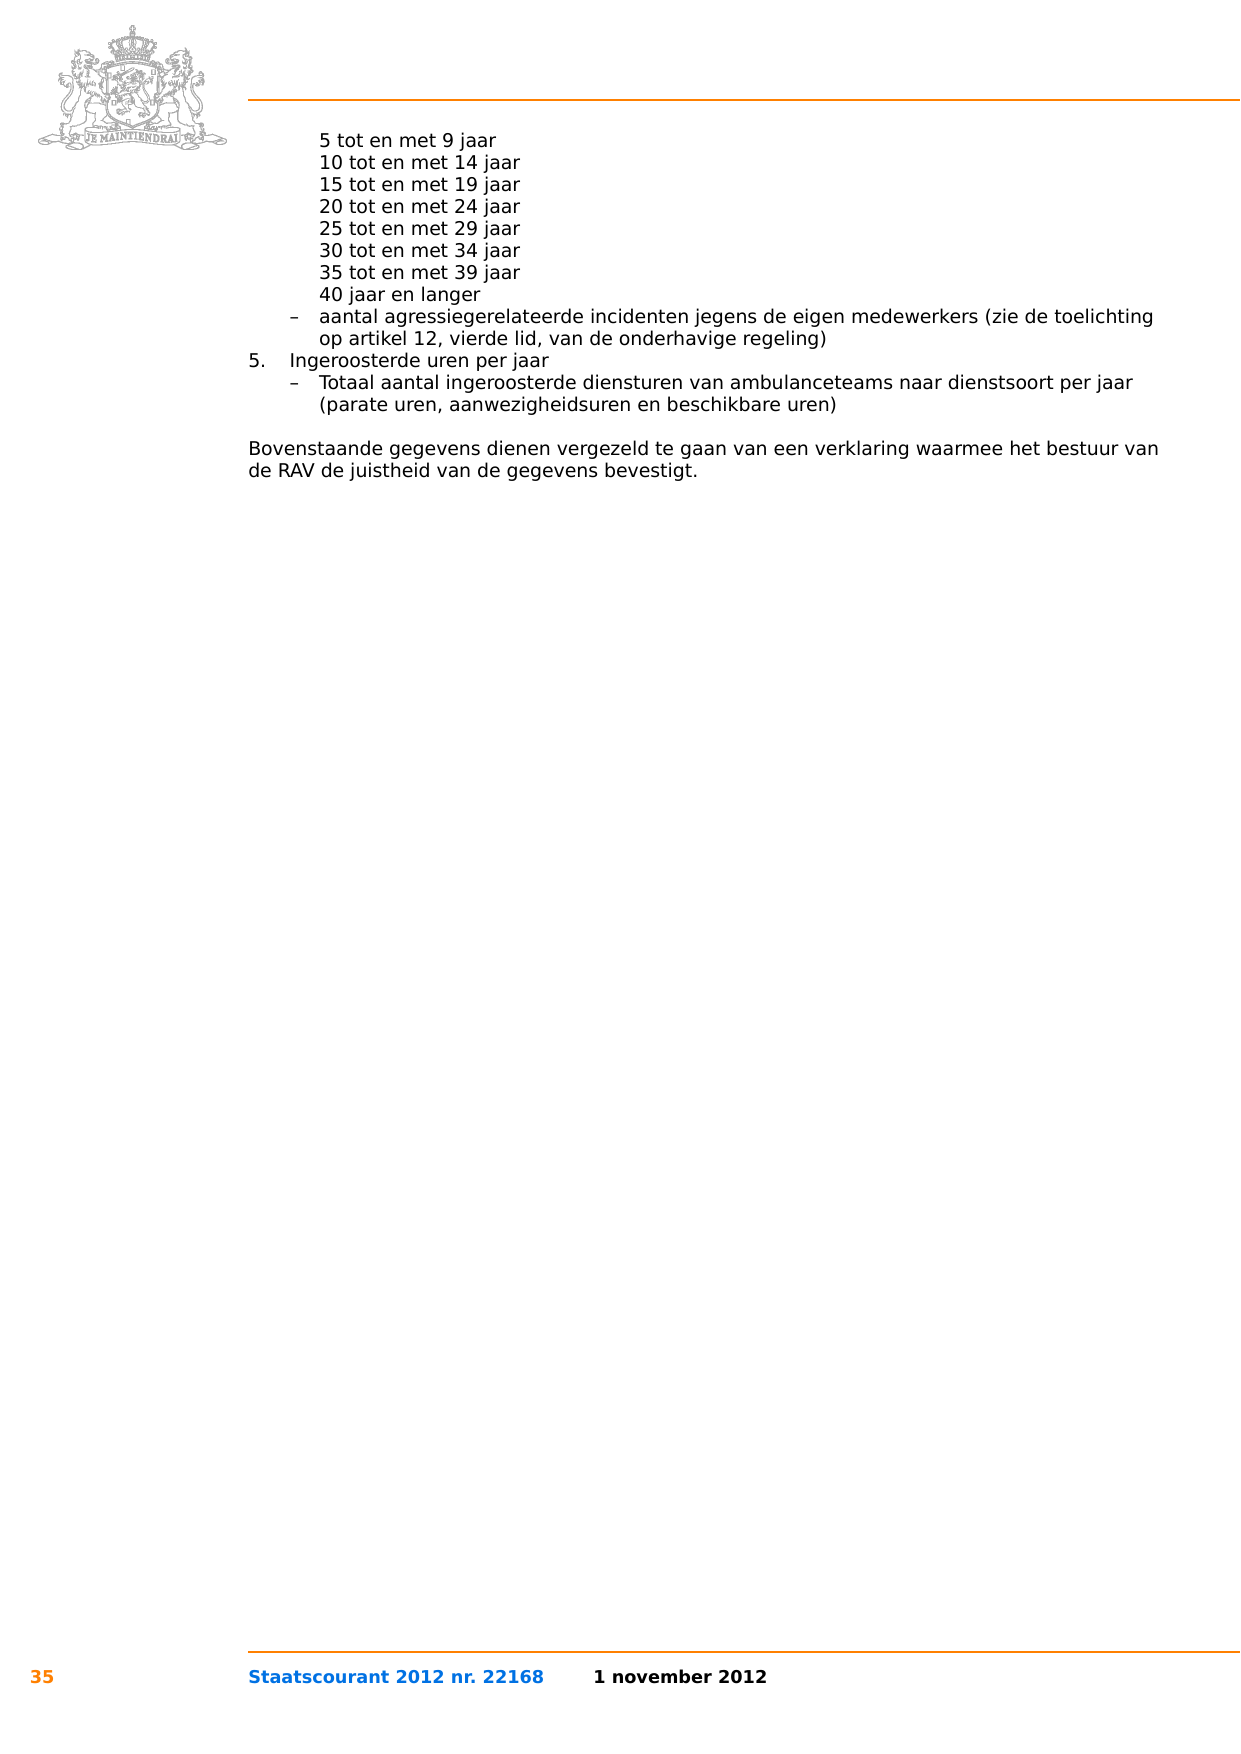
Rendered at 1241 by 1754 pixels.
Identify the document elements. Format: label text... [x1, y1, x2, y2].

text 30 tot en met 34 jaar [319, 240, 1163, 262]
text 20 tot en met 24 jaar [319, 196, 1163, 218]
text – Totaal aantal ingeroosterde diensturen van ambulanceteams naar dienstsoort per jaar (parate uren, aanwezigheidsuren en beschikbare uren) [289, 372, 1163, 416]
text 40 jaar en langer [319, 284, 1163, 306]
picture [38, 25, 227, 150]
text 35 tot en met 39 jaar [319, 262, 1163, 284]
text 15 tot en met 19 jaar [319, 174, 1163, 196]
text 25 tot en met 29 jaar [319, 218, 1163, 240]
text 5. Ingeroosterde uren per jaar [248, 350, 1163, 372]
text 5 tot en met 9 jaar [319, 130, 1163, 152]
text Bovenstaande gegevens dienen vergezeld te gaan van een verklaring waarmee het bestuur van de RAV de juistheid van de gegevens bevestigt. [248, 437, 1163, 481]
text 10 tot en met 14 jaar [319, 152, 1163, 174]
text – aantal agressiegerelateerde incidenten jegens de eigen medewerkers (zie de toelichting op artikel 12, vierde lid, van de onderhavige regeling) [289, 306, 1163, 350]
